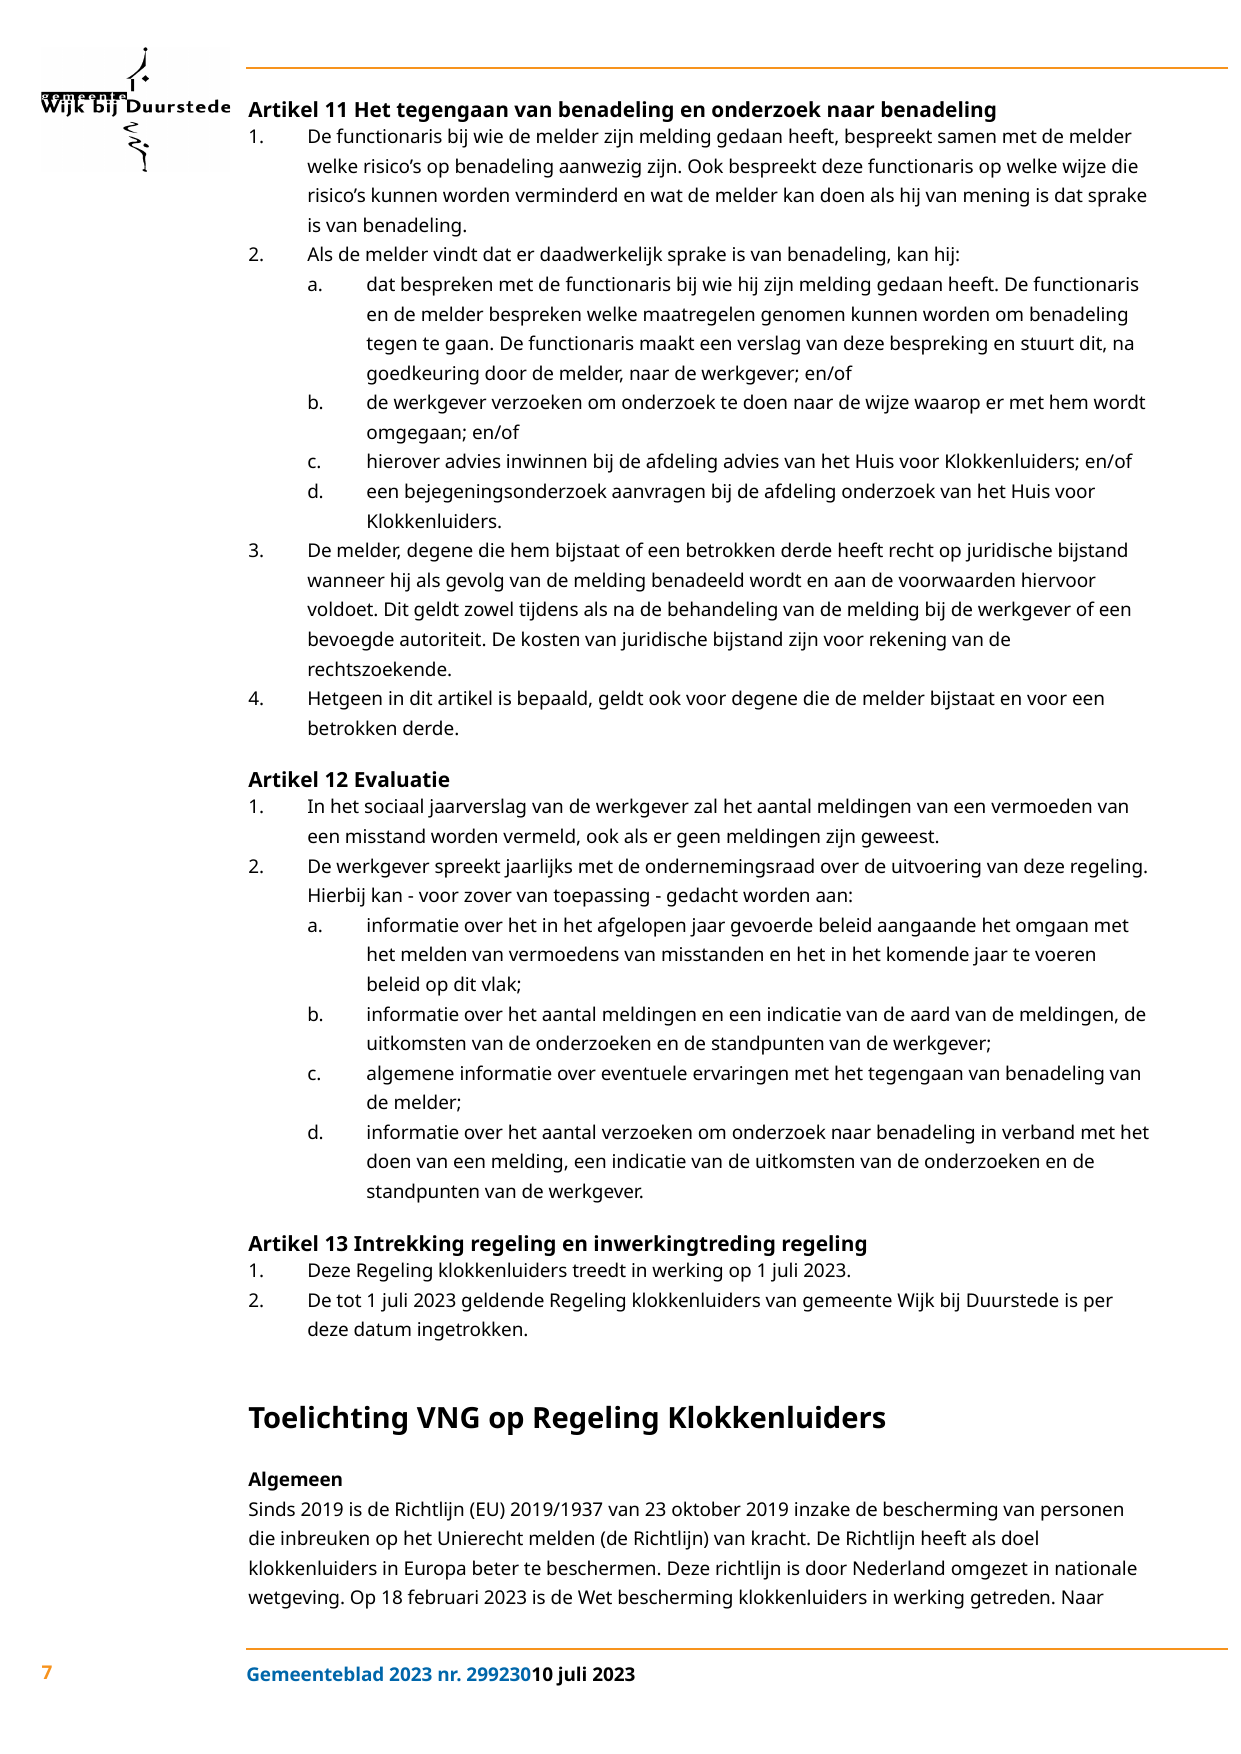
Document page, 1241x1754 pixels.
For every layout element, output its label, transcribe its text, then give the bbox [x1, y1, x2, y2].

list informatie over het aantal meldingen en een indicatie van de aard van de meldingen, de uitkomsten van de onderzoeken en de standpunten van de werkgever; [307, 1001, 1152, 1056]
list de werkgever verzoeken om onderzoek te doen naar de wijze waarop er met hem wordt omgegaan; en/of [307, 389, 1152, 445]
list Deze Regeling klokkenluiders treedt in werking op 1 juli 2023. [248, 1257, 1152, 1283]
list De tot 1 juli 2023 geldende Regeling klokkenluiders van gemeente Wijk bij Duurstede is per deze datum ingetrokken. [248, 1287, 1152, 1342]
list informatie over het aantal verzoeken om onderzoek naar benadeling in verband met het doen van een melding, een indicatie van de uitkomsten van de onderzoeken en de standpunten van de werkgever. [307, 1119, 1152, 1204]
picture [41, 47, 231, 172]
list De melder, degene die hem bijstaat of een betrokken derde heeft recht op juridische bijstand wanneer hij als gevolg van de melding benadeeld wordt en aan de voorwaarden hiervoor voldoet. Dit geldt zowel tijdens als na de behandeling van de melding bij de werkgever of een bevoegde autoriteit. De kosten van juridische bijstand zijn voor rekening van de rechtszoekende. [248, 537, 1152, 681]
list In het sociaal jaarverslag van de werkgever zal het aantal meldingen van een vermoeden van een misstand worden vermeld, ook als er geen meldingen zijn geweest. [248, 794, 1152, 849]
list De werkgever spreekt jaarlijks met de ondernemingsraad over de uitvoering van deze regeling. Hierbij kan - voor zover van toepassing - gedacht worden aan: [248, 853, 1152, 908]
text Toelichting VNG op Regeling Klokkenluiders [248, 1397, 1152, 1437]
text Artikel 12 Evaluatie [248, 765, 1152, 794]
list informatie over het in het afgelopen jaar gevoerde beleid aangaande het omgaan met het melden van vermoedens van misstanden en het in het komende jaar te voeren beleid op dit vlak; [307, 912, 1152, 997]
list De functionaris bij wie de melder zijn melding gedaan heeft, bespreekt samen met de melder welke risico’s op benadeling aanwezig zijn. Ook bespreekt deze functionaris op welke wijze die risico’s kunnen worden verminderd en wat de melder kan doen als hij van mening is dat sprake is van benadeling. [248, 123, 1152, 238]
text Sinds 2019 is de Richtlijn (EU) 2019/1937 van 23 oktober 2019 inzake de bescherming van personen die inbreuken op het Unierecht melden (de Richtlijn) van kracht. De Richtlijn heeft als doel klokkenluiders in Europa beter te beschermen. Deze richtlijn is door Nederland omgezet in nationale wetgeving. Op 18 februari 2023 is de Wet bescherming klokkenluiders in werking getreden. Naar [248, 1496, 1152, 1610]
list hierover advies inwinnen bij de afdeling advies van het Huis voor Klokkenluiders; en/of [307, 449, 1152, 474]
list dat bespreken met de functionaris bij wie hij zijn melding gedaan heeft. De functionaris en de melder bespreken welke maatregelen genomen kunnen worden om benadeling tegen te gaan. De functionaris maakt een verslag van deze bespreking en stuurt dit, na goedkeuring door de melder, naar de werkgever; en/of [307, 271, 1152, 386]
text Algemeen [248, 1466, 1152, 1492]
list een bejegeningsonderzoek aanvragen bij de afdeling onderzoek van het Huis voor Klokkenluiders. [307, 478, 1152, 533]
list algemene informatie over eventuele ervaringen met het tegengaan van benadeling van de melder; [307, 1060, 1152, 1115]
text Artikel 11 Het tegengaan van benadeling en onderzoek naar benadeling [248, 95, 1152, 123]
text Artikel 13 Intrekking regeling en inwerkingtreding regeling [248, 1229, 1152, 1257]
list Hetgeen in dit artikel is bepaald, geldt ook voor degene die de melder bijstaat en voor een betrokken derde. [248, 685, 1152, 741]
list Als de melder vindt dat er daadwerkelijk sprake is van benadeling, kan hij: [248, 242, 1152, 267]
